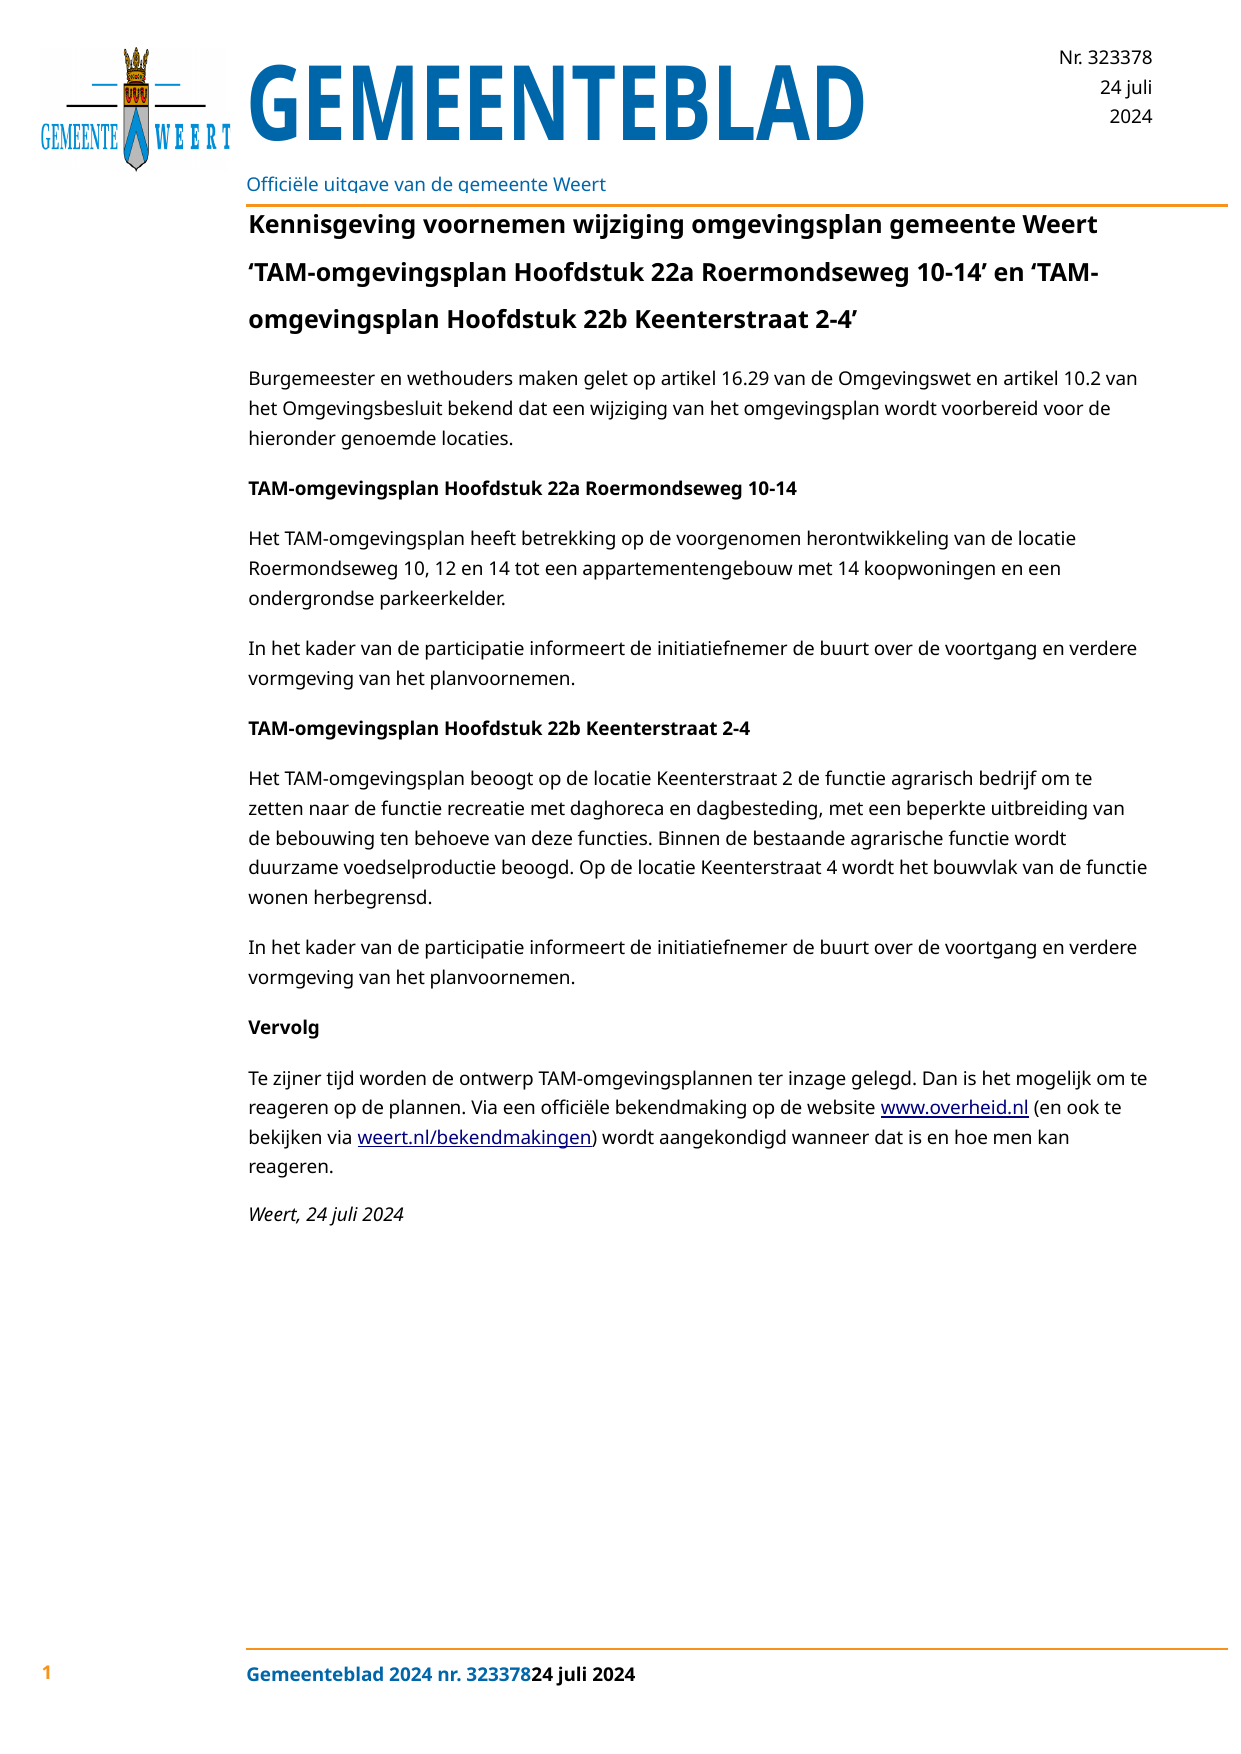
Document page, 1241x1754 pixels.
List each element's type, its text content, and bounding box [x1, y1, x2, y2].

text Vervolg [248, 1014, 1152, 1040]
text Burgemeester en wethouders maken gelet op artikel 16.29 van de Omgevingswet en artikel 10.2 van het Omgevingsbesluit bekend dat een wijziging van het omgevingsplan wordt voorbereid voor de hieronder genoemde locaties. [248, 366, 1152, 450]
text Weert, 24 juli 2024 [248, 1201, 1152, 1227]
text TAM-omgevingsplan Hoofdstuk 22b Keenterstraat 2-4 [248, 715, 1152, 741]
text In het kader van de participatie informeert de initiatiefnemer de buurt over de voortgang en verdere vormgeving van het planvoornemen. [248, 635, 1152, 690]
text TAM-omgevingsplan Hoofdstuk 22a Roermondseweg 10-14 [248, 475, 1152, 501]
picture [41, 47, 231, 172]
text Te zijner tijd worden de ontwerp TAM-omgevingsplannen ter inzage gelegd. Dan is het mogelijk om te reageren op de plannen. Via een officiële bekendmaking op de website www.overheid.nl (en ook te bekijken via weert.nl/bekendmakingen) wordt aangekondigd wanneer dat is en hoe men kan reageren. [248, 1065, 1152, 1179]
text Kennisgeving voornemen wijziging omgevingsplan gemeente Weert ‘TAM-omgevingsplan Hoofdstuk 22a Roermondseweg 10-14’ en ‘TAM-omgevingsplan Hoofdstuk 22b Keenterstraat 2-4’ [248, 207, 1152, 336]
text Het TAM-omgevingsplan beoogt op de locatie Keenterstraat 2 de functie agrarisch bedrijf om te zetten naar de functie recreatie met daghoreca en dagbesteding, met een beperkte uitbreiding van de bebouwing ten behoeve van deze functies. Binnen de bestaande agrarische functie wordt duurzame voedselproductie beoogd. Op de locatie Keenterstraat 4 wordt het bouwvlak van de functie wonen herbegrensd. [248, 766, 1152, 909]
text Het TAM-omgevingsplan heeft betrekking op de voorgenomen herontwikkeling van de locatie Roermondseweg 10, 12 en 14 tot een appartementengebouw met 14 koopwoningen en een ondergrondse parkeerkelder. [248, 526, 1152, 610]
text In het kader van de participatie informeert de initiatiefnemer de buurt over de voortgang en verdere vormgeving van het planvoornemen. [248, 934, 1152, 989]
